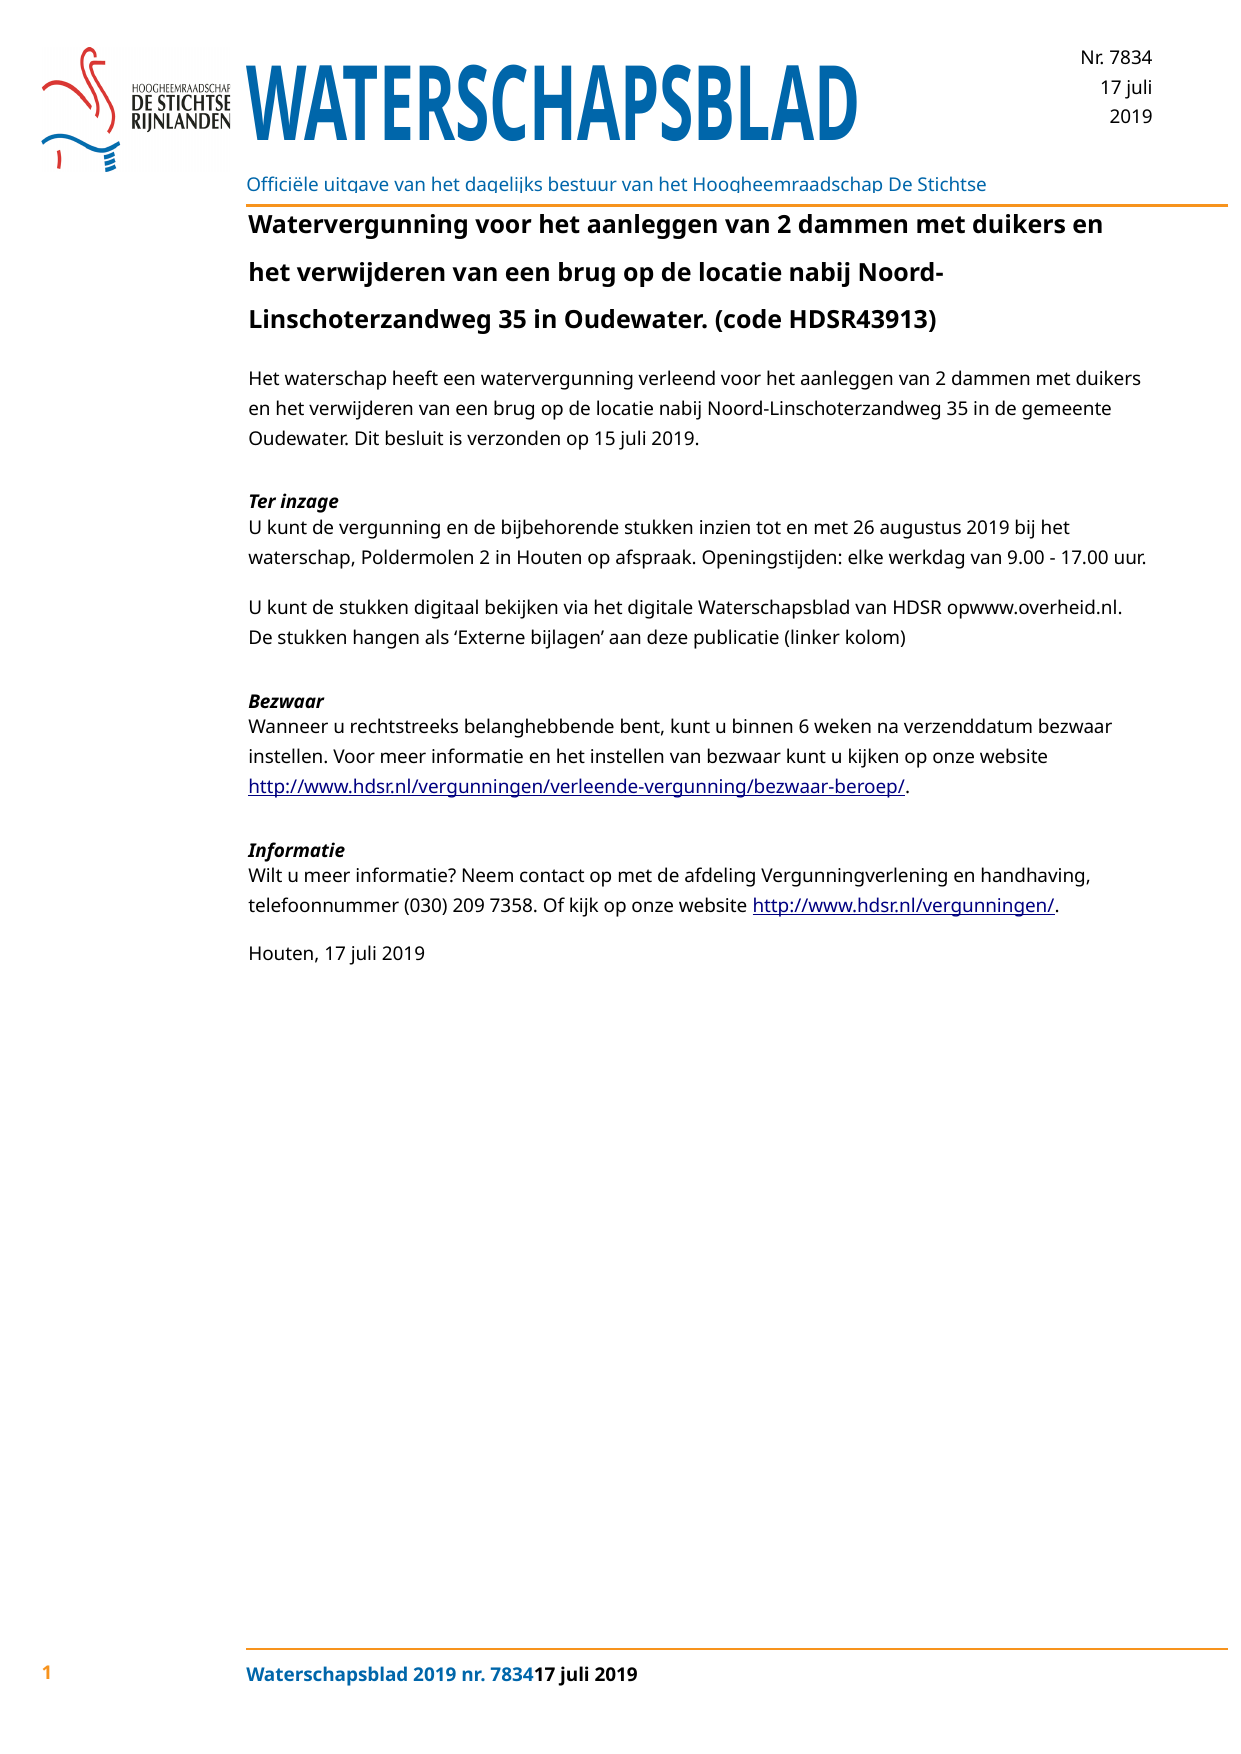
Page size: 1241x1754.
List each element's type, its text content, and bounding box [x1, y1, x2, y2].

text Wilt u meer informatie? Neem contact op met de afdeling Vergunningverlening en handhaving, telefoonnummer (030) 209 7358. Of kijk op onze website http://www.hdsr.nl/vergunningen/. [248, 862, 1152, 918]
text Informatie [248, 837, 1152, 862]
text Bezwaar [248, 688, 1152, 714]
text Wanneer u rechtstreeks belanghebbende bent, kunt u binnen 6 weken na verzenddatum bezwaar instellen. Voor meer informatie en het instellen van bezwaar kunt u kijken op onze website http://www.hdsr.nl/vergunningen/verleende-vergunning/bezwaar-beroep/. [248, 714, 1152, 798]
text U kunt de vergunning en de bijbehorende stukken inzien tot en met 26 augustus 2019 bij het waterschap, Poldermolen 2 in Houten op afspraak. Openingstijden: elke werkdag van 9.00 - 17.00 uur. [248, 514, 1152, 570]
text Ter inzage [248, 489, 1152, 514]
text Houten, 17 juli 2019 [248, 940, 1152, 966]
text U kunt de stukken digitaal bekijken via het digitale Waterschapsblad van HDSR opwww.overheid.nl. De stukken hangen als ‘Externe bijlagen’ aan deze publicatie (linker kolom) [248, 594, 1152, 650]
picture [41, 47, 231, 172]
text Het waterschap heeft een watervergunning verleend voor het aanleggen van 2 dammen met duikers en het verwijderen van een brug op de locatie nabij Noord-Linschoterzandweg 35 in de gemeente Oudewater. Dit besluit is verzonden op 15 juli 2019. [248, 366, 1152, 450]
text Watervergunning voor het aanleggen van 2 dammen met duikers en het verwijderen van een brug op de locatie nabij Noord-Linschoterzandweg 35 in Oudewater. (code HDSR43913) [248, 207, 1152, 336]
